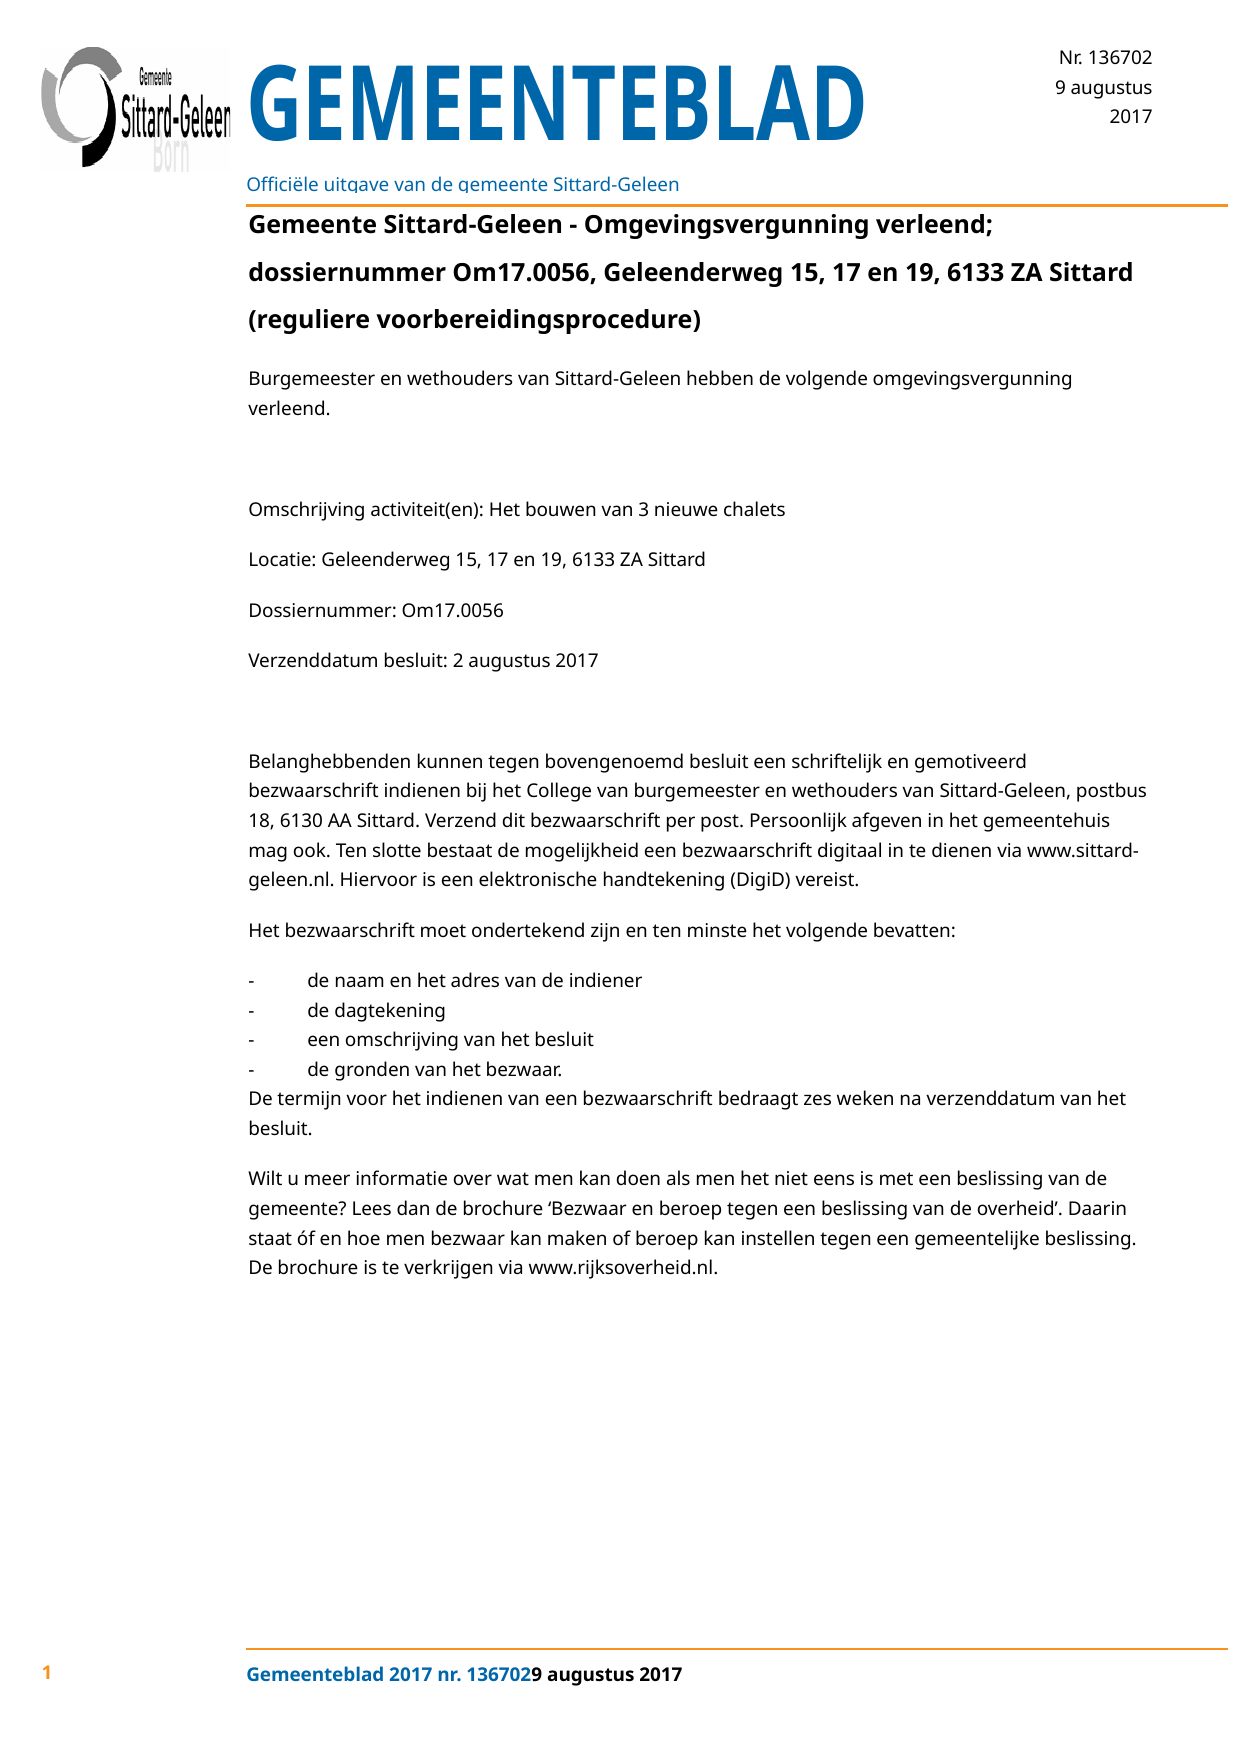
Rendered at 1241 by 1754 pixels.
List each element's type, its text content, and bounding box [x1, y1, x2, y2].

text Locatie: Geleenderweg 15, 17 en 19, 6133 ZA Sittard [248, 546, 1152, 572]
text Het bezwaarschrift moet ondertekend zijn en ten minste het volgende bevatten: [248, 917, 1152, 942]
text Wilt u meer informatie over wat men kan doen als men het niet eens is met een beslissing van de gemeente? Lees dan de brochure ‘Bezwaar en beroep tegen een beslissing van de overheid’. Daarin staat óf en hoe men bezwaar kan maken of beroep kan instellen tegen een gemeentelijke beslissing. De brochure is te verkrijgen via www.rijksoverheid.nl. [248, 1166, 1152, 1280]
text Burgemeester en wethouders van Sittard-Geleen hebben de volgende omgevingsvergunning verleend. [248, 366, 1152, 421]
text Gemeente Sittard-Geleen - Omgevingsvergunning verleend; dossiernummer Om17.0056, Geleenderweg 15, 17 en 19, 6133 ZA Sittard (reguliere voorbereidingsprocedure) [248, 207, 1152, 336]
text Belanghebbenden kunnen tegen bovengenoemd besluit een schriftelijk en gemotiveerd bezwaarschrift indienen bij het College van burgemeester en wethouders van Sittard-Geleen, postbus 18, 6130 AA Sittard. Verzend dit bezwaarschrift per post. Persoonlijk afgeven in het gemeentehuis mag ook. Ten slotte bestaat de mogelijkheid een bezwaarschrift digitaal in te dienen via www.sittard-geleen.nl. Hiervoor is een elektronische handtekening (DigiD) vereist. [248, 748, 1152, 892]
text Omschrijving activiteit(en): Het bouwen van 3 nieuwe chalets [248, 496, 1152, 522]
text Verzenddatum besluit: 2 augustus 2017 [248, 647, 1152, 673]
text De termijn voor het indienen van een bezwaarschrift bedraagt zes weken na verzenddatum van het besluit. [248, 1086, 1152, 1141]
list een omschrijving van het besluit [248, 1026, 1152, 1052]
picture [41, 47, 231, 172]
list de naam en het adres van de indiener [248, 967, 1152, 993]
list de gronden van het bezwaar. [248, 1056, 1152, 1082]
list de dagtekening [248, 997, 1152, 1022]
text Dossiernummer: Om17.0056 [248, 597, 1152, 622]
